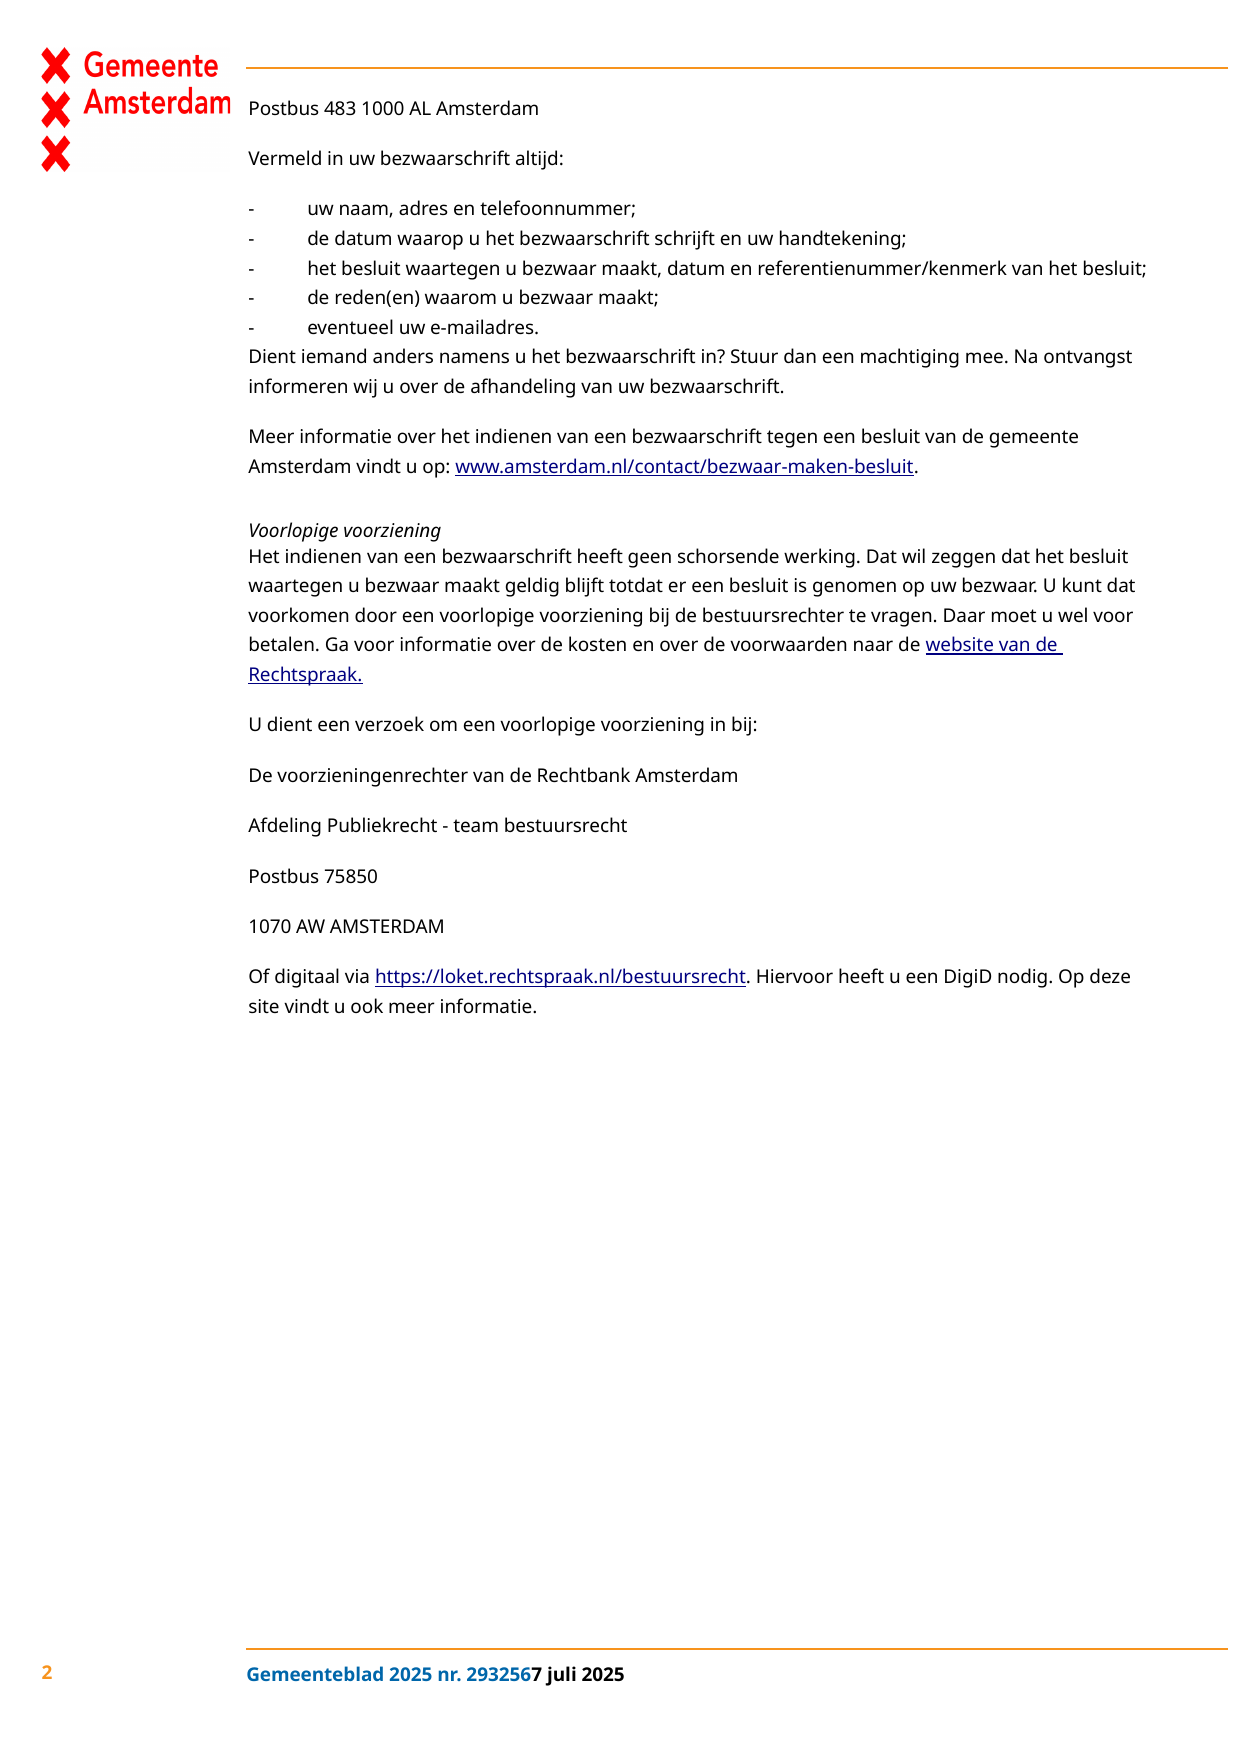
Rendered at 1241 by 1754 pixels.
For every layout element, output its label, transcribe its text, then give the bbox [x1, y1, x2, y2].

text U dient een verzoek om een voorlopige voorziening in bij: [248, 712, 1152, 737]
text Voorlopige voorziening [248, 517, 1152, 543]
text 1070 AW AMSTERDAM [248, 913, 1152, 939]
list eventueel uw e-mailadres. [248, 314, 1152, 340]
list de datum waarop u het bezwaarschrift schrijft en uw handtekening; [248, 225, 1152, 251]
text Postbus 75850 [248, 863, 1152, 888]
text Dient iemand anders namens u het bezwaarschrift in? Stuur dan een machtiging mee. Na ontvangst informeren wij u over de afhandeling van uw bezwaarschrift. [248, 343, 1152, 399]
text Vermeld in uw bezwaarschrift altijd: [248, 145, 1152, 171]
text De voorzieningenrechter van de Rechtbank Amsterdam [248, 762, 1152, 788]
text Het indienen van een bezwaarschrift heeft geen schorsende werking. Dat wil zeggen dat het besluit waartegen u bezwaar maakt geldig blijft totdat er een besluit is genomen op uw bezwaar. U kunt dat voorkomen door een voorlopige voorziening bij de bestuursrechter te vragen. Daar moet u wel voor betalen. Ga voor informatie over de kosten en over de voorwaarden naar de website van de Rechtspraak. [248, 543, 1152, 687]
text Of digitaal via https://loket.rechtspraak.nl/bestuursrecht. Hiervoor heeft u een DigiD nodig. Op deze site vindt u ook meer informatie. [248, 964, 1152, 1019]
picture [41, 47, 231, 172]
list het besluit waartegen u bezwaar maakt, datum en referentienummer/kenmerk van het besluit; [248, 255, 1152, 281]
text Meer informatie over het indienen van een bezwaarschrift tegen een besluit van de gemeente Amsterdam vindt u op: www.amsterdam.nl/contact/bezwaar-maken-besluit. [248, 423, 1152, 479]
list de reden(en) waarom u bezwaar maakt; [248, 284, 1152, 310]
text Afdeling Publiekrecht - team bestuursrecht [248, 812, 1152, 838]
list uw naam, adres en telefoonnummer; [248, 196, 1152, 221]
text Postbus 483 1000 AL Amsterdam [248, 95, 1152, 121]
